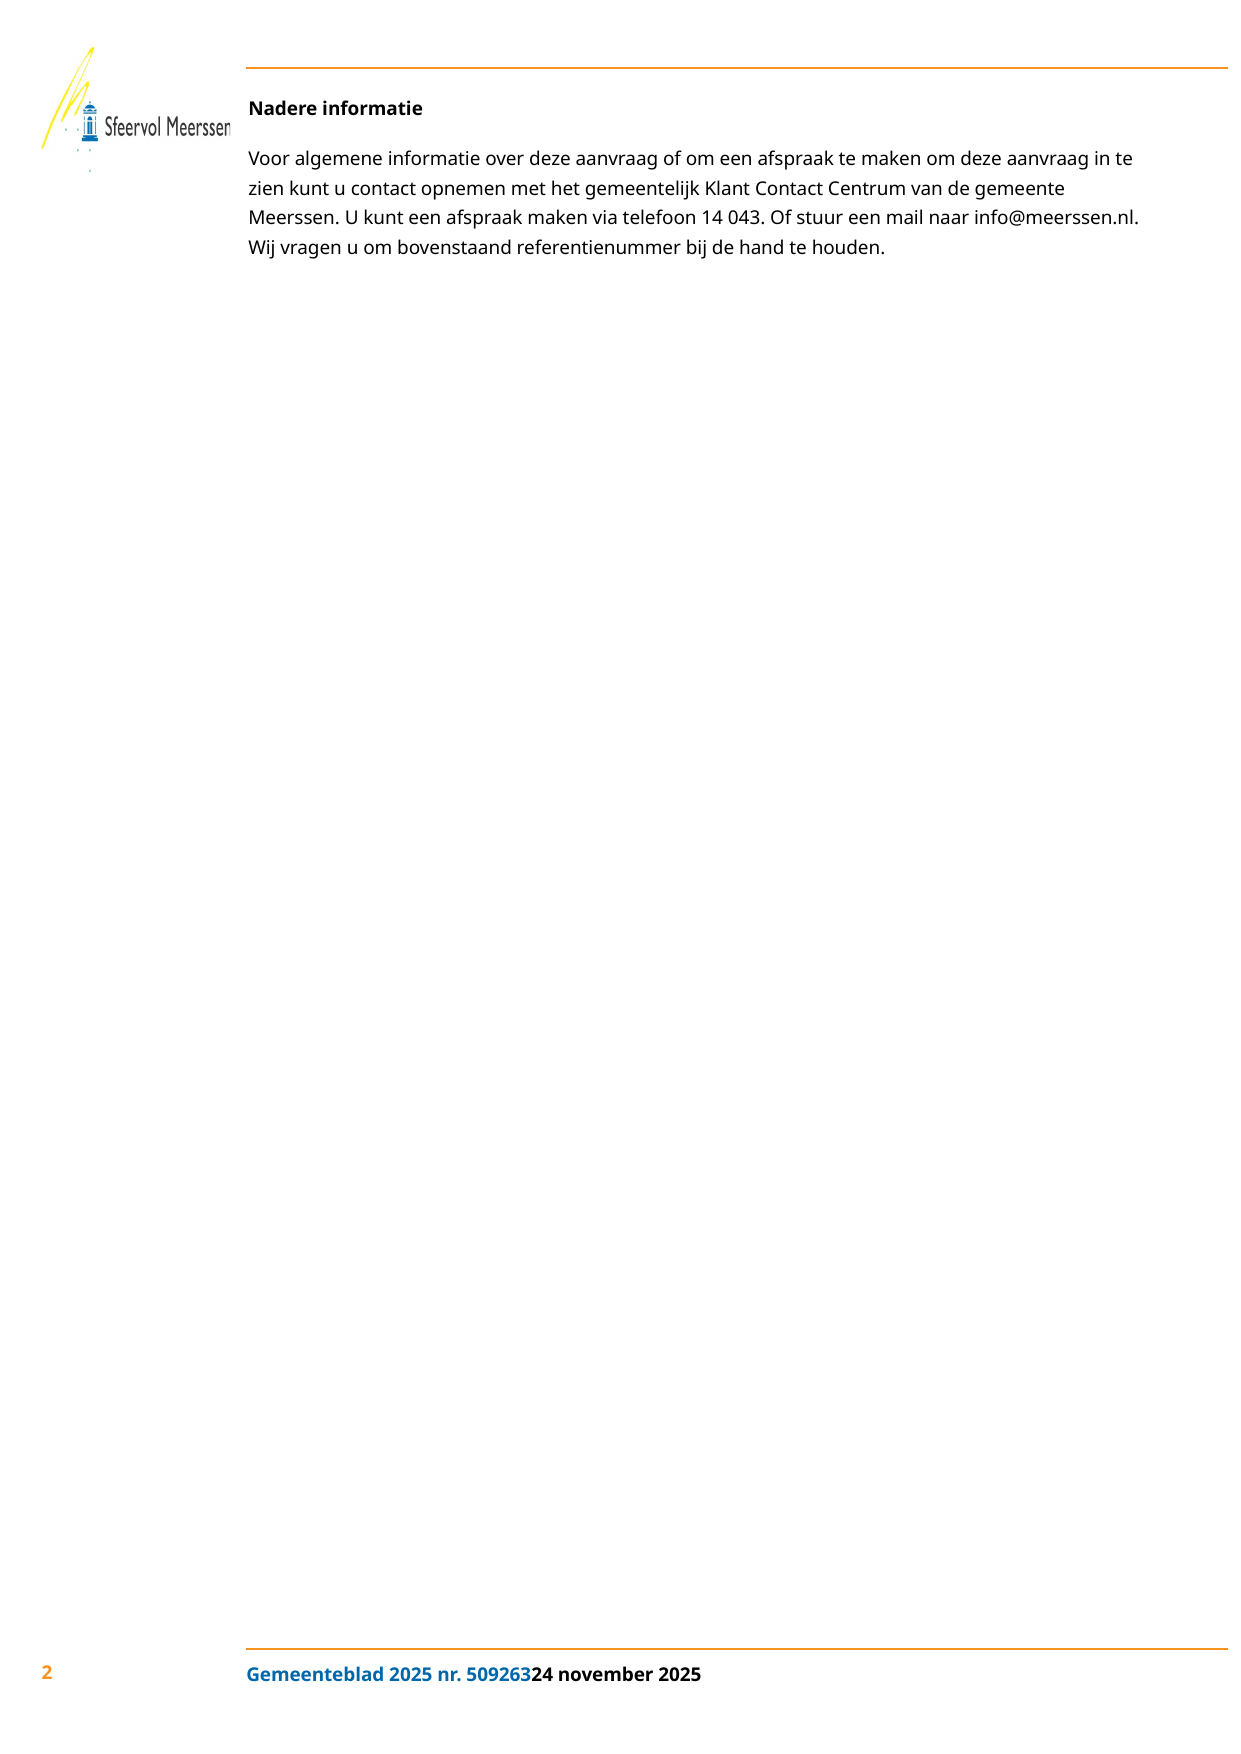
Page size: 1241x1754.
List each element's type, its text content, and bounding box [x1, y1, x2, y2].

text Nadere informatie [248, 95, 1152, 121]
text Voor algemene informatie over deze aanvraag of om een afspraak te maken om deze aanvraag in te zien kunt u contact opnemen met het gemeentelijk Klant Contact Centrum van de gemeente Meerssen. U kunt een afspraak maken via telefoon 14 043. Of stuur een mail naar info@meerssen.nl. Wij vragen u om bovenstaand referentienummer bij de hand te houden. [248, 145, 1152, 260]
picture [41, 47, 231, 172]
